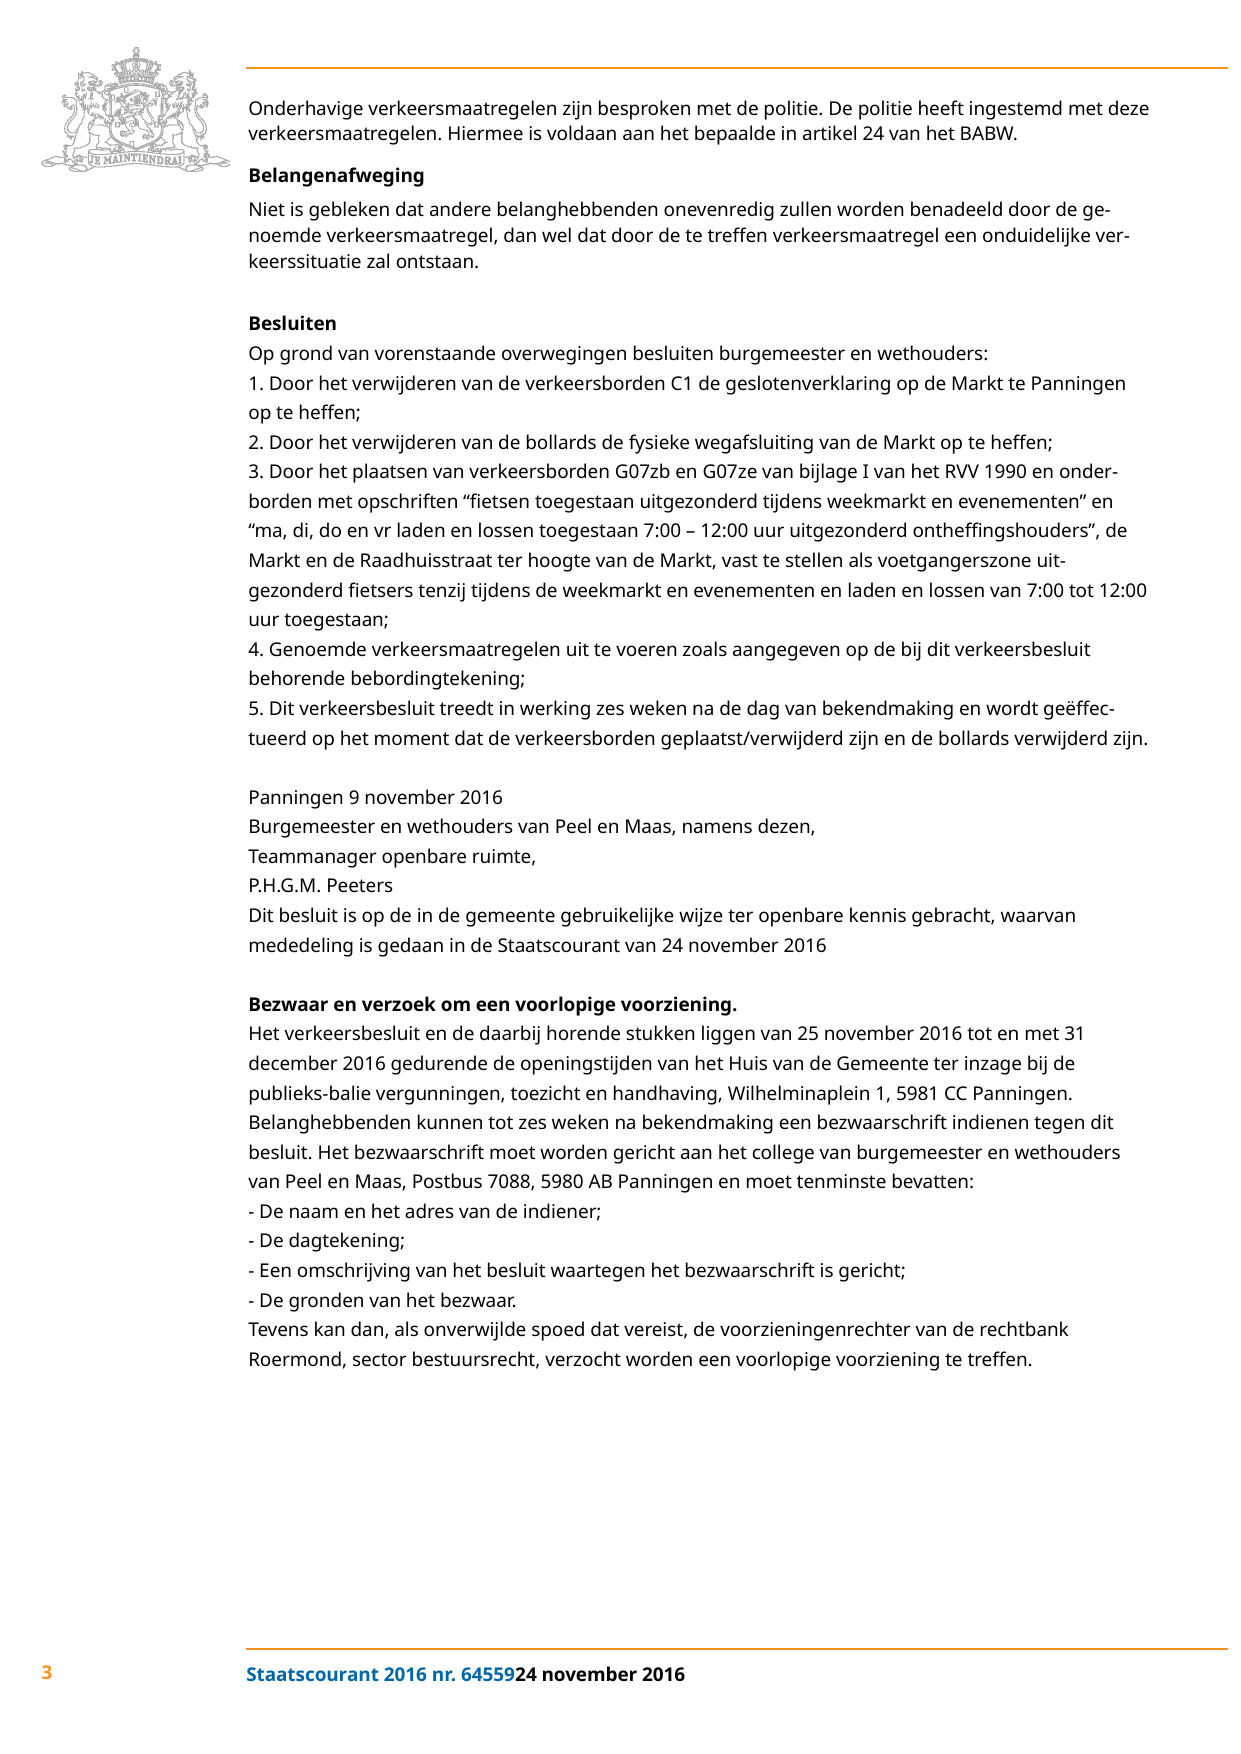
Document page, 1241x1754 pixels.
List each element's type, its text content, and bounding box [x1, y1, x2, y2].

text 2. Door het verwijderen van de bollards de fysieke wegafsluiting van de Markt op te heffen; [248, 429, 1152, 455]
text Belangenafweging [248, 162, 1152, 188]
text - De gronden van het bezwaar. [248, 1287, 1152, 1313]
text - Een omschrijving van het besluit waartegen het bezwaarschrift is gericht; [248, 1257, 1152, 1283]
text 1. Door het verwijderen van de verkeersborden C1 de geslotenverklaring op de Markt te Panningen op te heffen; [248, 370, 1152, 425]
text Niet is gebleken dat andere belanghebbenden onevenredig zullen worden benadeeld door de ge-noemde verkeersmaatregel, dan wel dat door de te treffen verkeersmaatregel een onduidelijke ver-keerssituatie zal ontstaan. [248, 196, 1152, 274]
text Op grond van vorenstaande overwegingen besluiten burgemeester en wethouders: [248, 340, 1152, 366]
text Besluiten [248, 311, 1152, 336]
text Onderhavige verkeersmaatregelen zijn besproken met de politie. De politie heeft ingestemd met deze verkeersmaatregelen. Hiermee is voldaan aan het bepaalde in artikel 24 van het BABW. [248, 95, 1152, 146]
text 5. Dit verkeersbesluit treedt in werking zes weken na de dag van bekendmaking en wordt geëffec-tueerd op het moment dat de verkeersborden geplaatst/verwijderd zijn en de bollards verwijderd zijn. [248, 695, 1152, 751]
text Panningen 9 november 2016 [248, 784, 1152, 810]
text Bezwaar en verzoek om een voorlopige voorziening. [248, 991, 1152, 1017]
text P.H.G.M. Peeters [248, 873, 1152, 898]
text - De naam en het adres van de indiener; [248, 1198, 1152, 1224]
text Het verkeersbesluit en de daarbij horende stukken liggen van 25 november 2016 tot en met 31 december 2016 gedurende de openingstijden van het Huis van de Gemeente ter inzage bij de publieks-balie vergunningen, toezicht en handhaving, Wilhelminaplein 1, 5981 CC Panningen. [248, 1021, 1152, 1106]
text 4. Genoemde verkeersmaatregelen uit te voeren zoals aangegeven op de bij dit verkeersbesluit behorende bebordingtekening; [248, 636, 1152, 691]
text Burgemeester en wethouders van Peel en Maas, namens dezen, [248, 813, 1152, 839]
text Dit besluit is op de in de gemeente gebruikelijke wijze ter openbare kennis gebracht, waarvan mededeling is gedaan in de Staatscourant van 24 november 2016 [248, 902, 1152, 958]
text 3. Door het plaatsen van verkeersborden G07zb en G07ze van bijlage I van het RVV 1990 en onder-borden met opschriften “fietsen toegestaan uitgezonderd tijdens weekmarkt en evenementen” en “ma, di, do en vr laden en lossen toegestaan 7:00 – 12:00 uur uitgezonderd ontheffingshouders”, de Markt en de Raadhuisstraat ter hoogte van de Markt, vast te stellen als voetgangerszone uit-gezonderd fietsers tenzij tijdens de weekmarkt en evenementen en laden en lossen van 7:00 tot 12:00 uur toegestaan; [248, 458, 1152, 632]
text Teammanager openbare ruimte, [248, 843, 1152, 869]
text Tevens kan dan, als onverwijlde spoed dat vereist, de voorzieningenrechter van de rechtbank Roermond, sector bestuursrecht, verzocht worden een voorlopige voorziening te treffen. [248, 1316, 1152, 1372]
text - De dagtekening; [248, 1228, 1152, 1253]
picture [41, 47, 231, 172]
text Belanghebbenden kunnen tot zes weken na bekendmaking een bezwaarschrift indienen tegen dit besluit. Het bezwaarschrift moet worden gericht aan het college van burgemeester en wethouders van Peel en Maas, Postbus 7088, 5980 AB Panningen en moet tenminste bevatten: [248, 1109, 1152, 1194]
